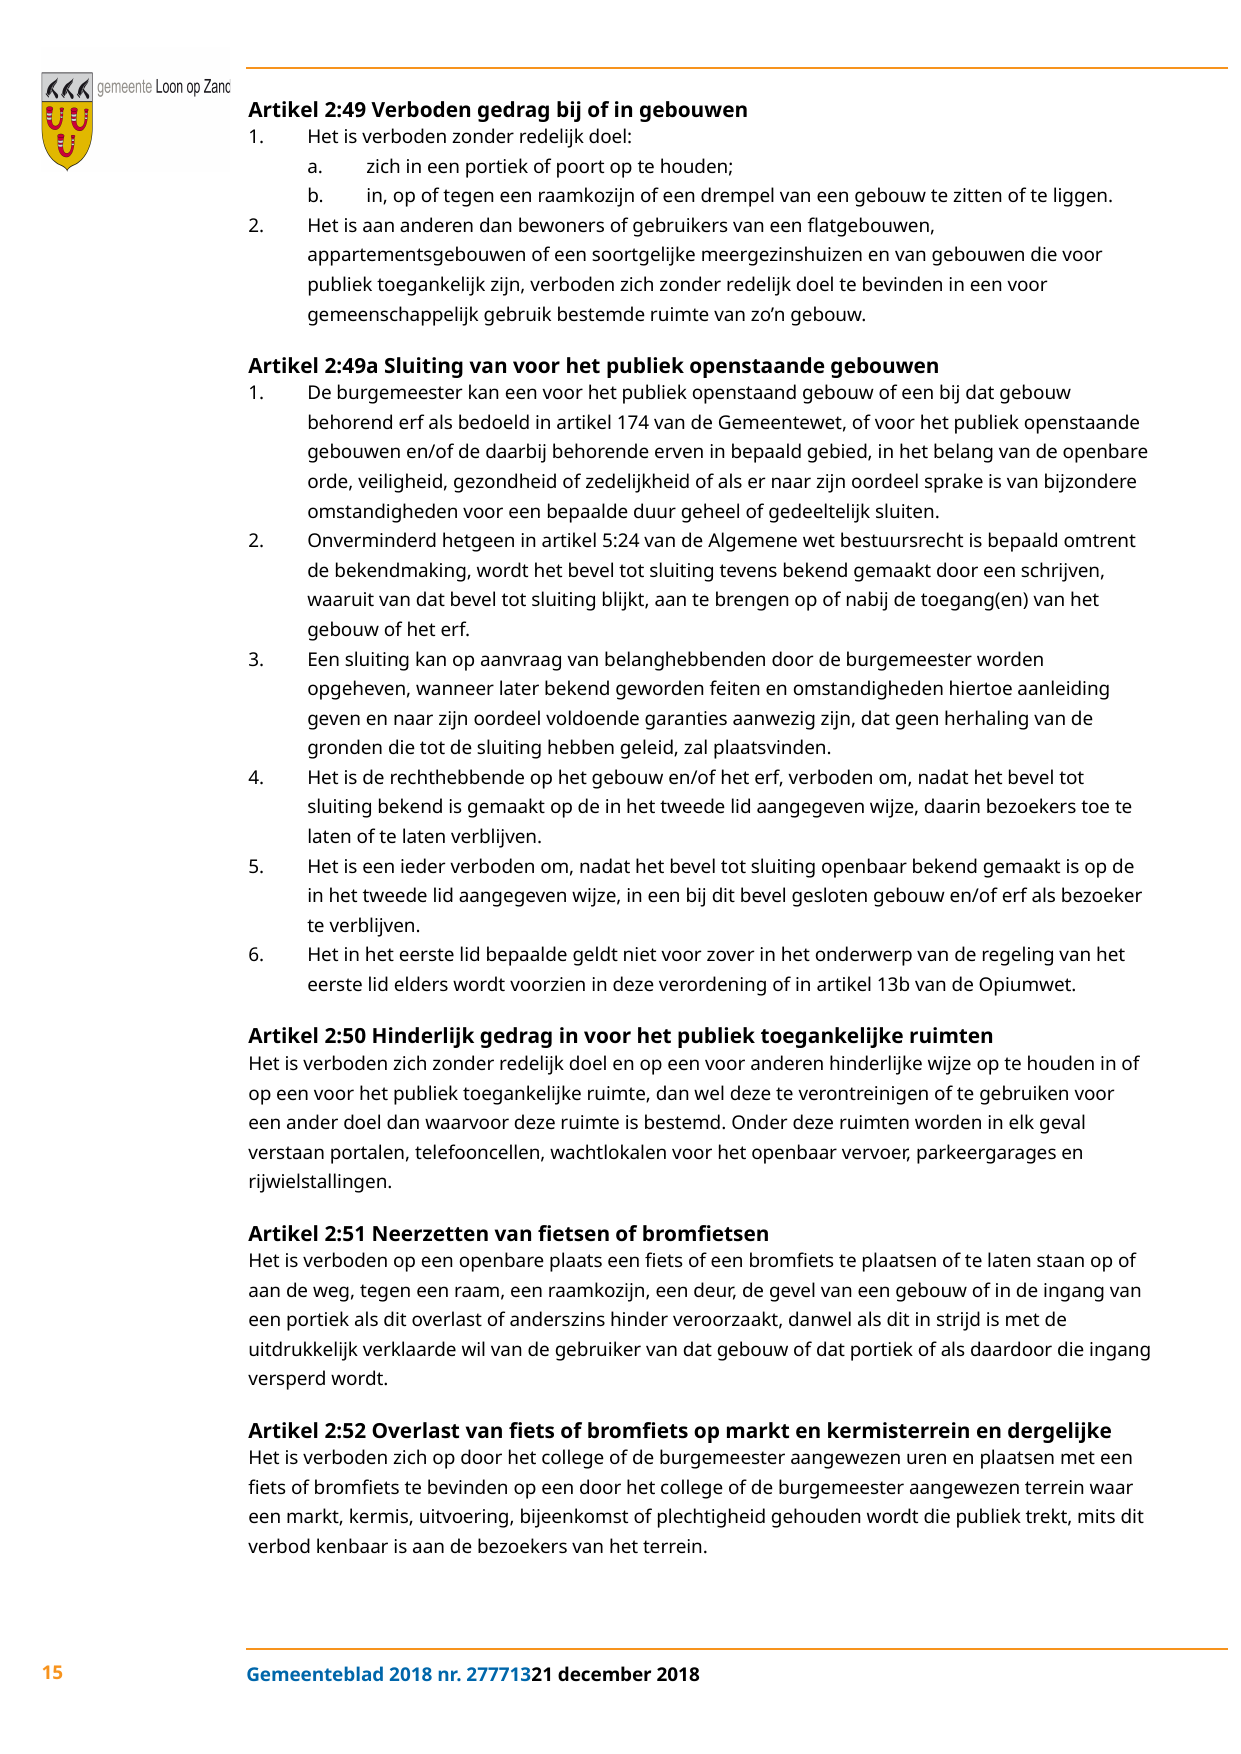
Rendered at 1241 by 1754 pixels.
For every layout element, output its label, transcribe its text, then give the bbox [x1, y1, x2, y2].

list Het is de rechthebbende op het gebouw en/of het erf, verboden om, nadat het bevel tot sluiting bekend is gemaakt op de in het tweede lid aangegeven wijze, daarin bezoekers toe te laten of te laten verblijven. [248, 764, 1152, 849]
list zich in een portiek of poort op te houden; [307, 153, 1152, 178]
list Het in het eerste lid bepaalde geldt niet voor zover in het onderwerp van de regeling van het eerste lid elders wordt voorzien in deze verordening of in artikel 13b van de Opiumwet. [248, 942, 1152, 997]
picture [41, 47, 231, 172]
list Onverminderd hetgeen in artikel 5:24 van de Algemene wet bestuursrecht is bepaald omtrent de bekendmaking, wordt het bevel tot sluiting tevens bekend gemaakt door een schrijven, waaruit van dat bevel tot sluiting blijkt, aan te brengen op of nabij de toegang(en) van het gebouw of het erf. [248, 527, 1152, 642]
text Artikel 2:50 Hinderlijk gedrag in voor het publiek toegankelijke ruimten [248, 1022, 1152, 1050]
text Het is verboden op een openbare plaats een fiets of een bromfiets te plaatsen of te laten staan op of aan de weg, tegen een raam, een raamkozijn, een deur, de gevel van een gebouw of in de ingang van een portiek als dit overlast of anderszins hinder veroorzaakt, danwel als dit in strijd is met de uitdrukkelijk verklaarde wil van de gebruiker van dat gebouw of dat portiek of als daardoor die ingang versperd wordt. [248, 1247, 1152, 1391]
text Artikel 2:52 Overlast van fiets of bromfiets op markt en kermisterrein en dergelijke [248, 1416, 1152, 1444]
list Een sluiting kan op aanvraag van belanghebbenden door de burgemeester worden opgeheven, wanneer later bekend geworden feiten en omstandigheden hiertoe aanleiding geven en naar zijn oordeel voldoende garanties aanwezig zijn, dat geen herhaling van de gronden die tot de sluiting hebben geleid, zal plaatsvinden. [248, 646, 1152, 760]
text Artikel 2:49a Sluiting van voor het publiek openstaande gebouwen [248, 351, 1152, 379]
list Het is aan anderen dan bewoners of gebruikers van een flatgebouwen, appartementsgebouwen of een soortgelijke meergezinshuizen en van gebouwen die voor publiek toegankelijk zijn, verboden zich zonder redelijk doel te bevinden in een voor gemeenschappelijk gebruik bestemde ruimte van zo’n gebouw. [248, 212, 1152, 326]
list Het is verboden zonder redelijk doel: [248, 123, 1152, 149]
text Het is verboden zich op door het college of de burgemeester aangewezen uren en plaatsen met een fiets of bromfiets te bevinden op een door het college of de burgemeester aangewezen terrein waar een markt, kermis, uitvoering, bijeenkomst of plechtigheid gehouden wordt die publiek trekt, mits dit verbod kenbaar is aan de bezoekers van het terrein. [248, 1444, 1152, 1559]
text Artikel 2:49 Verboden gedrag bij of in gebouwen [248, 95, 1152, 123]
list in, op of tegen een raamkozijn of een drempel van een gebouw te zitten of te liggen. [307, 182, 1152, 208]
text Artikel 2:51 Neerzetten van fietsen of bromfietsen [248, 1219, 1152, 1247]
text Het is verboden zich zonder redelijk doel en op een voor anderen hinderlijke wijze op te houden in of op een voor het publiek toegankelijke ruimte, dan wel deze te verontreinigen of te gebruiken voor een ander doel dan waarvoor deze ruimte is bestemd. Onder deze ruimten worden in elk geval verstaan portalen, telefooncellen, wachtlokalen voor het openbaar vervoer, parkeergarages en rijwielstallingen. [248, 1050, 1152, 1194]
list De burgemeester kan een voor het publiek openstaand gebouw of een bij dat gebouw behorend erf als bedoeld in artikel 174 van de Gemeentewet, of voor het publiek openstaande gebouwen en/of de daarbij behorende erven in bepaald gebied, in het belang van de openbare orde, veiligheid, gezondheid of zedelijkheid of als er naar zijn oordeel sprake is van bijzondere omstandigheden voor een bepaalde duur geheel of gedeeltelijk sluiten. [248, 379, 1152, 524]
list Het is een ieder verboden om, nadat het bevel tot sluiting openbaar bekend gemaakt is op de in het tweede lid aangegeven wijze, in een bij dit bevel gesloten gebouw en/of erf als bezoeker te verblijven. [248, 853, 1152, 938]
